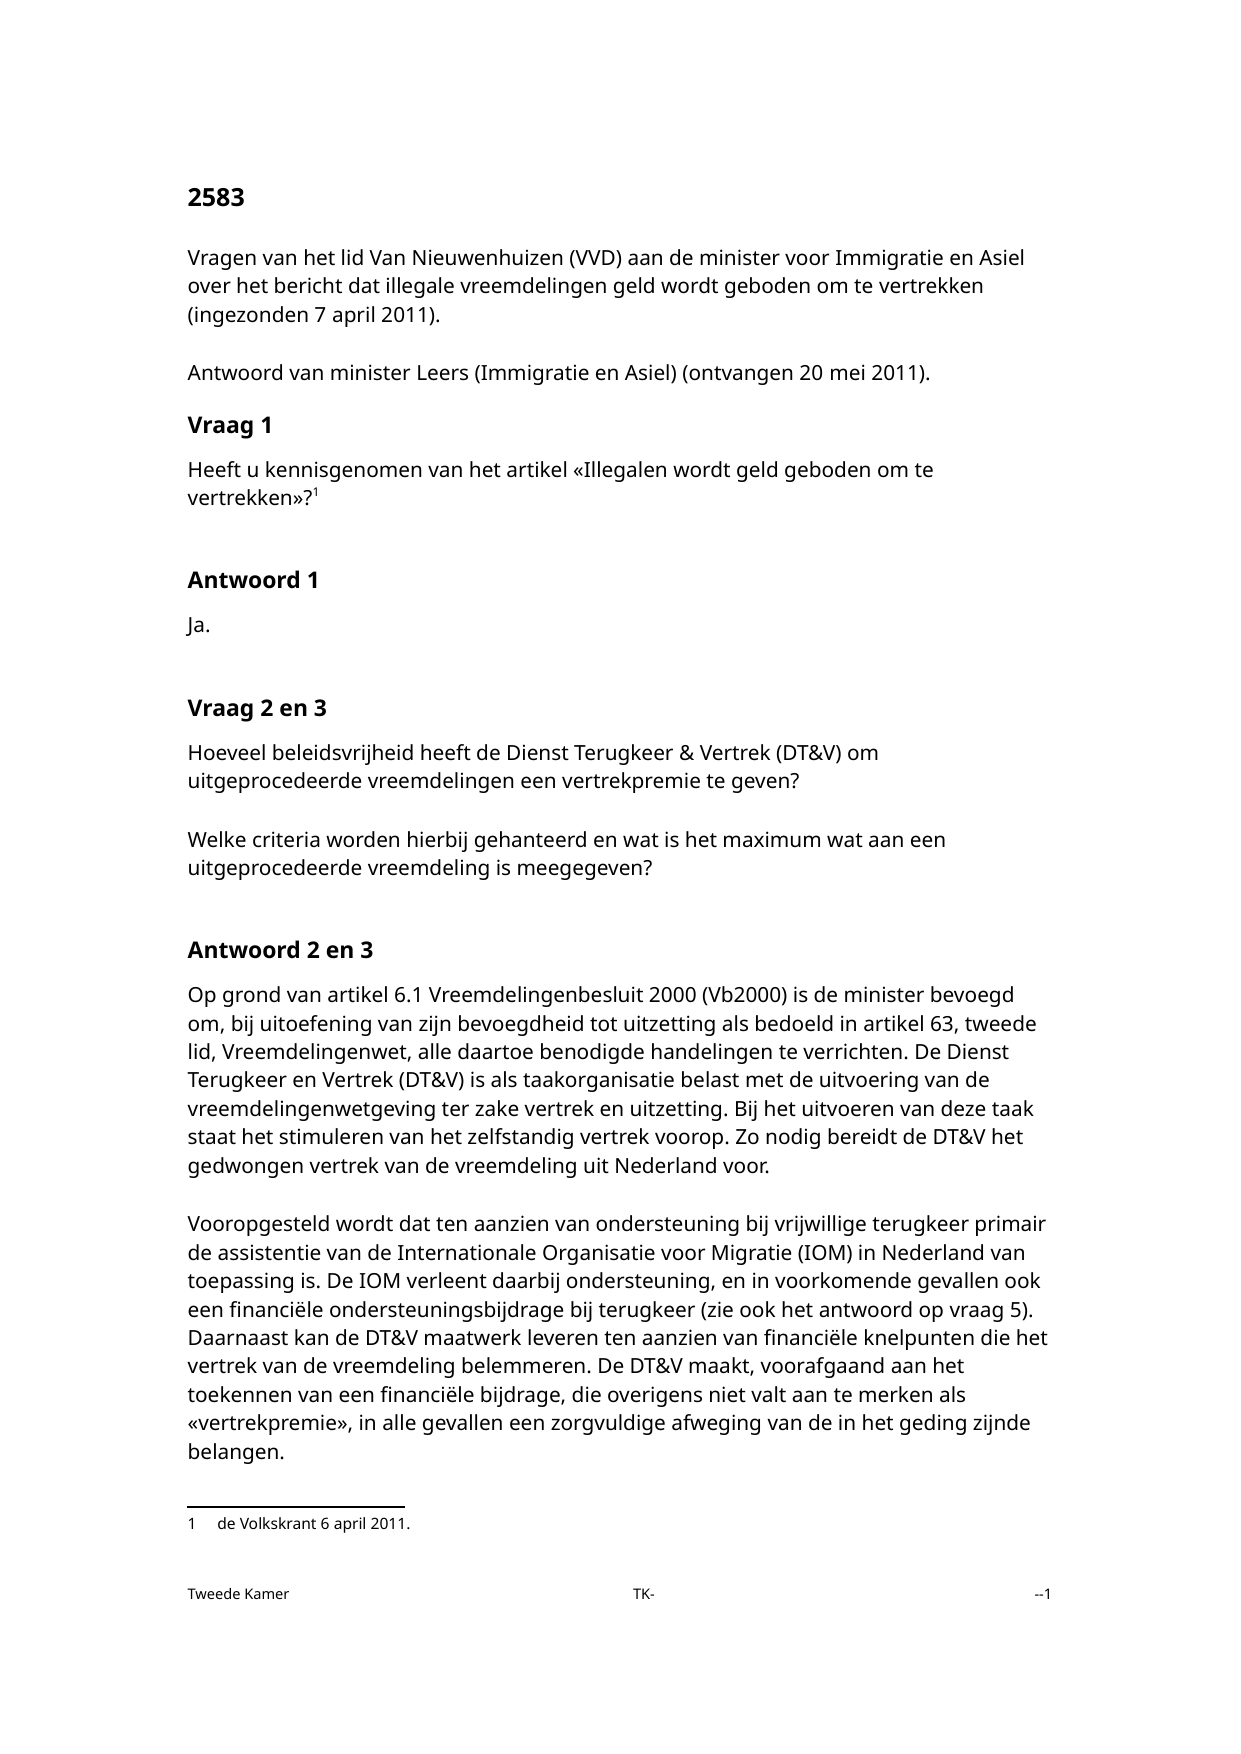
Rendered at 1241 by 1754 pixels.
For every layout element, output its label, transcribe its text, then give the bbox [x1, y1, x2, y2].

subtitle Vraag 1 [187, 409, 1053, 440]
text Op grond van artikel 6.1 Vreemdelingenbesluit 2000 (Vb2000) is de minister bevoegd om, bij uitoefening van zijn bevoegdheid tot uitzetting als bedoeld in artikel 63, tweede lid, Vreemdelingenwet, alle daartoe benodigde handelingen te verrichten. De Dienst Terugkeer en Vertrek (DT&V) is als taakorganisatie belast met de uitvoering van de vreemdelingenwetgeving ter zake vertrek en uitzetting. Bij het uitvoeren van deze taak staat het stimuleren van het zelfstandig vertrek voorop. Zo nodig bereidt de DT&V het gedwongen vertrek van de vreemdeling uit Nederland voor. [187, 980, 1053, 1179]
subtitle Vraag 2 en 3 [187, 692, 1053, 723]
text Ja. [187, 611, 1053, 639]
subtitle Antwoord 2 en 3 [187, 934, 1053, 965]
text 2583 [187, 179, 1053, 213]
text de Volkskrant 6 april 2011. [187, 1506, 1053, 1534]
text Vooropgesteld wordt dat ten aanzien van ondersteuning bij vrijwillige terugkeer primair de assistentie van de Internationale Organisatie voor Migratie (IOM) in Nederland van toepassing is. De IOM verleent daarbij ondersteuning, en in voorkomende gevallen ook een financiële ondersteuningsbijdrage bij terugkeer (zie ook het antwoord op vraag 5). Daarnaast kan de DT&V maatwerk leveren ten aanzien van financiële knelpunten die het vertrek van de vreemdeling belemmeren. De DT&V maakt, voorafgaand aan het toekennen van een financiële bijdrage, die overigens niet valt aan te merken als «vertrekpremie», in alle gevallen een zorgvuldige afweging van de in het geding zijnde belangen. [187, 1209, 1053, 1465]
subtitle Antwoord 1 [187, 564, 1053, 596]
text Vragen van het lid Van Nieuwenhuizen (VVD) aan de minister voor Immigratie en Asiel over het bericht dat illegale vreemdelingen geld wordt geboden om te vertrekken (ingezonden 7 april 2011). [187, 243, 1053, 328]
text Welke criteria worden hierbij gehanteerd en wat is het maximum wat aan een uitgeprocedeerde vreemdeling is meegegeven? [187, 825, 1053, 882]
text Hoeveel beleidsvrijheid heeft de Dienst Terugkeer & Vertrek (DT&V) om uitgeprocedeerde vreemdelingen een vertrekpremie te geven? [187, 738, 1053, 795]
text Heeft u kennisgenomen van het artikel «Illegalen wordt geld geboden om te vertrekken»? [187, 455, 1053, 512]
text Antwoord van minister Leers (Immigratie en Asiel) (ontvangen 20 mei 2011). [187, 358, 1053, 386]
